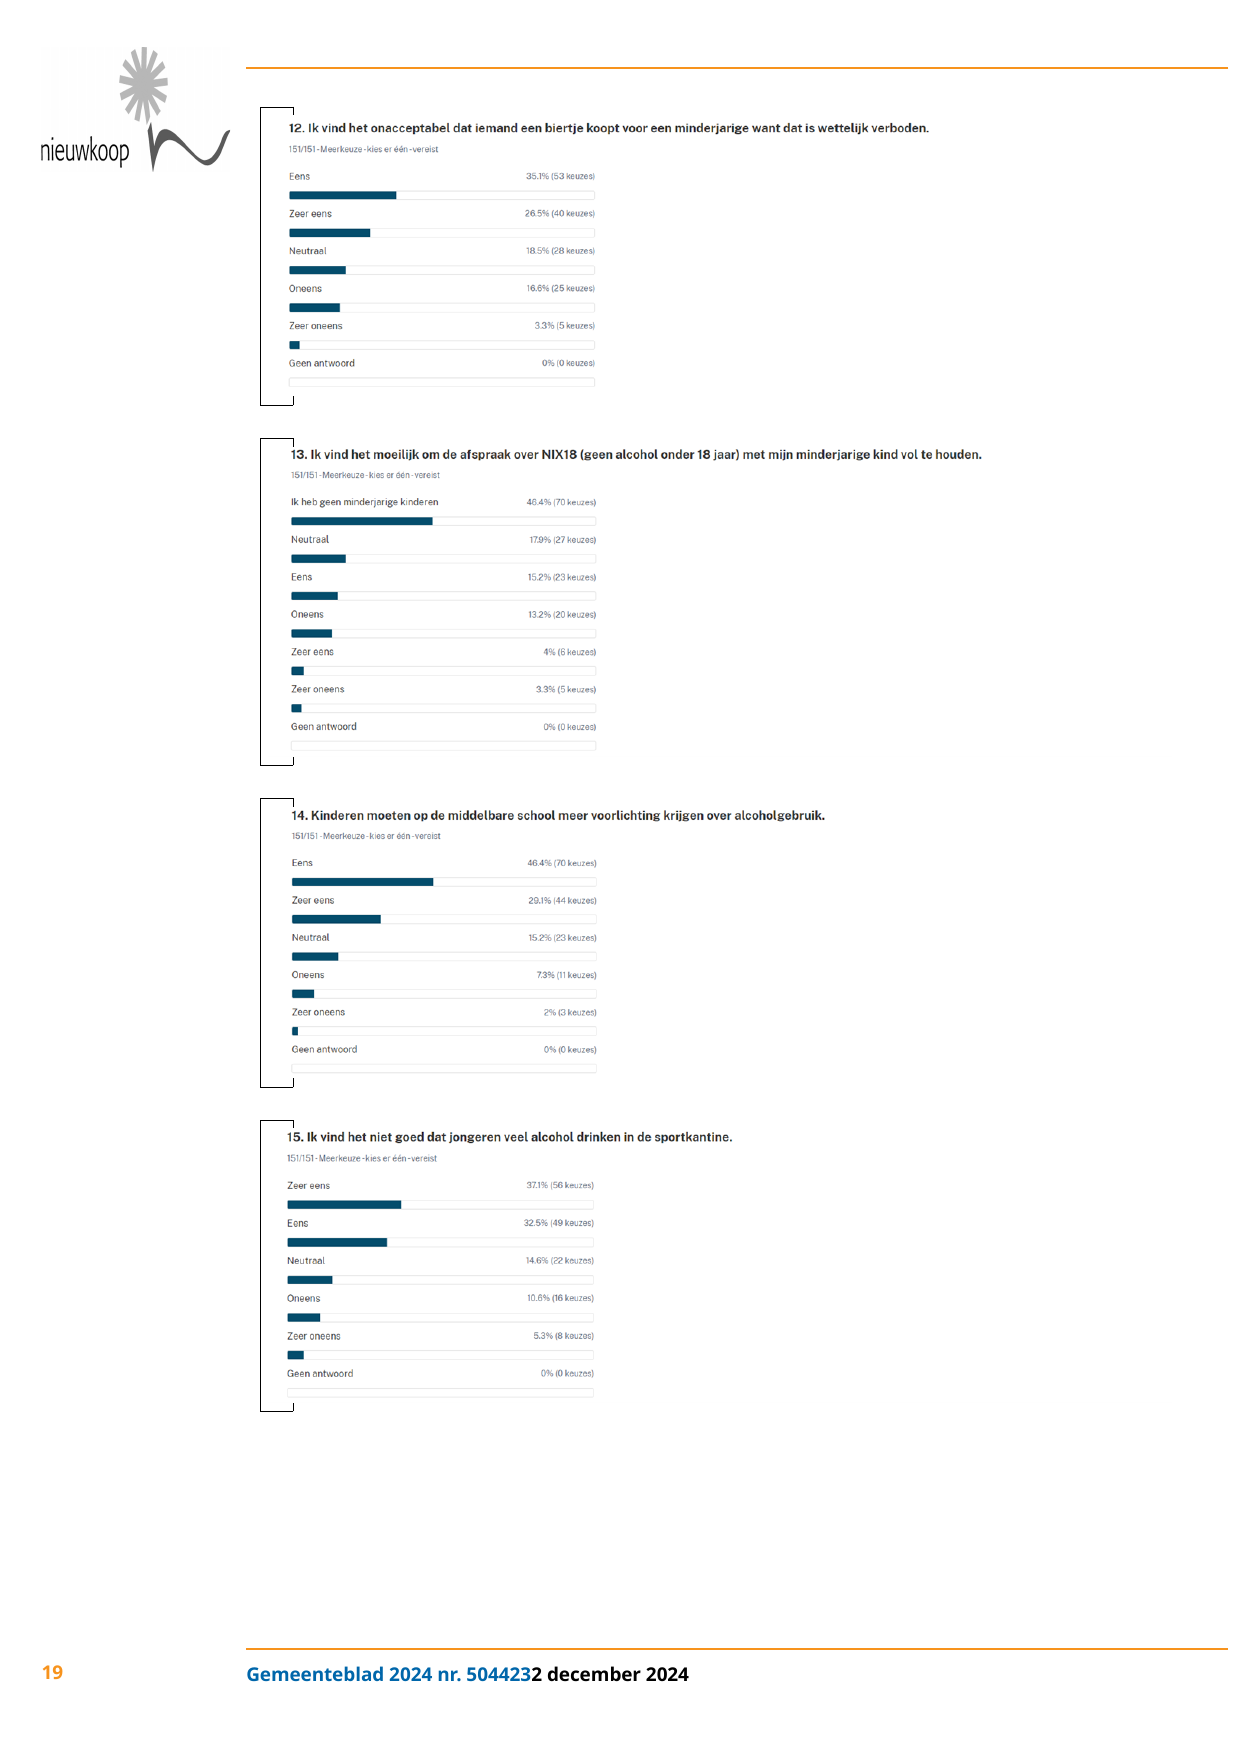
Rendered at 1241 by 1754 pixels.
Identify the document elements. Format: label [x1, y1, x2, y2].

picture [268, 807, 1173, 1078]
picture [268, 115, 1173, 396]
picture [41, 47, 231, 172]
picture [268, 1128, 1173, 1403]
picture [268, 447, 1173, 757]
